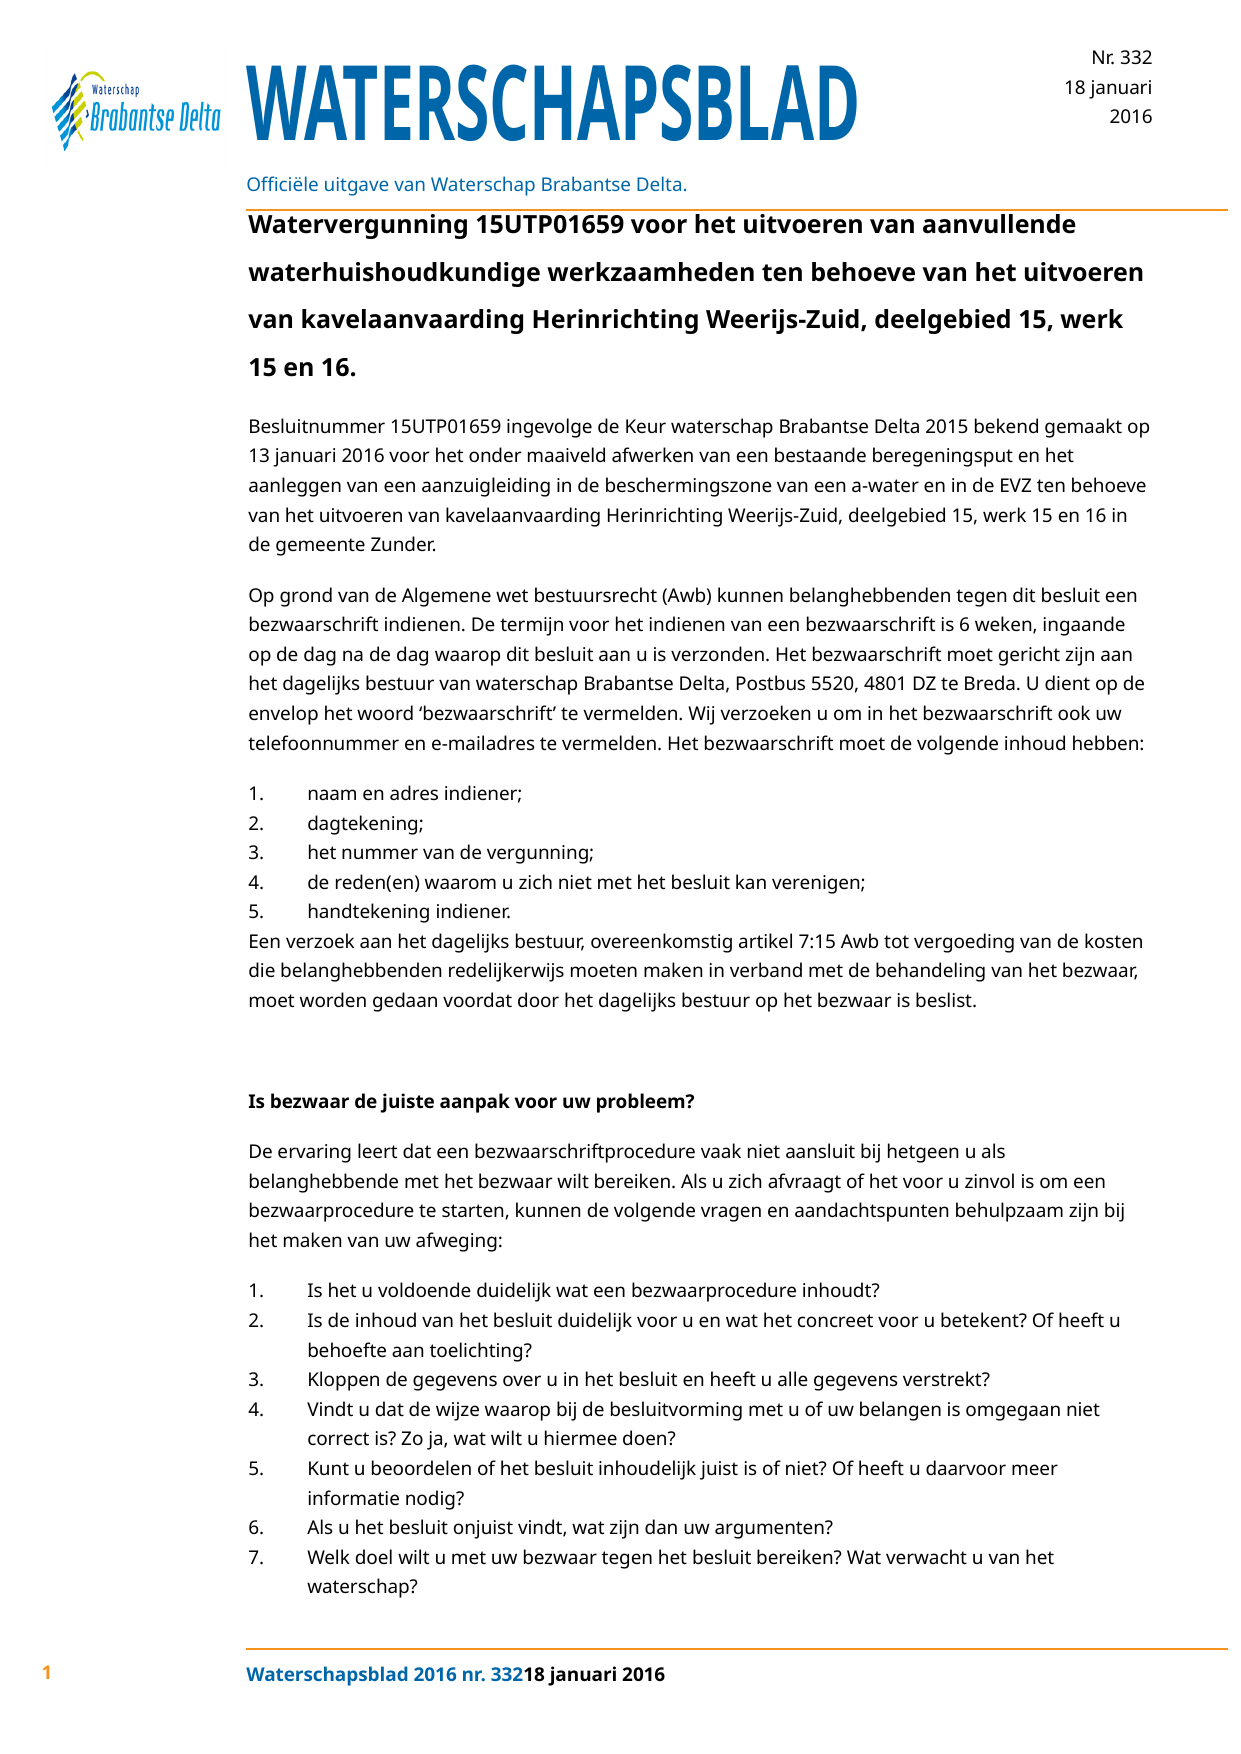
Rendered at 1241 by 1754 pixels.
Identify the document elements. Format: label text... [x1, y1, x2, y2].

list Vindt u dat de wijze waarop bij de besluitvorming met u of uw belangen is omgegaan niet correct is? Zo ja, wat wilt u hiermee doen? [248, 1396, 1152, 1451]
text Besluitnummer 15UTP01659 ingevolge de Keur waterschap Brabantse Delta 2015 bekend gemaakt op 13 januari 2016 voor het onder maaiveld afwerken van een bestaande beregeningsput en het aanleggen van een aanzuigleiding in de beschermingszone van een a-water en in de EVZ ten behoeve van het uitvoeren van kavelaanvaarding Herinrichting Weerijs-Zuid, deelgebied 15, werk 15 en 16 in de gemeente Zunder. [248, 413, 1152, 557]
list Welk doel wilt u met uw bezwaar tegen het besluit bereiken? Wat verwacht u van het waterschap? [248, 1544, 1152, 1599]
list Is de inhoud van het besluit duidelijk voor u en wat het concreet voor u betekent? Of heeft u behoefte aan toelichting? [248, 1307, 1152, 1363]
list Is het u voldoende duidelijk wat een bezwaarprocedure inhoudt? [248, 1278, 1152, 1303]
list Kloppen de gegevens over u in het besluit en heeft u alle gegevens verstrekt? [248, 1366, 1152, 1392]
text Een verzoek aan het dagelijks bestuur, overeenkomstig artikel 7:15 Awb tot vergoeding van de kosten die belanghebbenden redelijkerwijs moeten maken in verband met de behandeling van het bezwaar, moet worden gedaan voordat door het dagelijks bestuur op het bezwaar is beslist. [248, 928, 1152, 1013]
text Watervergunning 15UTP01659 voor het uitvoeren van aanvullende waterhuishoudkundige werkzaamheden ten behoeve van het uitvoeren van kavelaanvaarding Herinrichting Weerijs-Zuid, deelgebied 15, werk 15 en 16. [248, 211, 1152, 384]
list Als u het besluit onjuist vindt, wat zijn dan uw argumenten? [248, 1514, 1152, 1540]
list dagtekening; [248, 810, 1152, 836]
list de reden(en) waarom u zich niet met het besluit kan verenigen; [248, 869, 1152, 895]
list het nummer van de vergunning; [248, 839, 1152, 865]
picture [41, 47, 231, 172]
list handtekening indiener. [248, 898, 1152, 924]
text Op grond van de Algemene wet bestuursrecht (Awb) kunnen belanghebbenden tegen dit besluit een bezwaarschrift indienen. De termijn voor het indienen van een bezwaarschrift is 6 weken, ingaande op de dag na de dag waarop dit besluit aan u is verzonden. Het bezwaarschrift moet gericht zijn aan het dagelijks bestuur van waterschap Brabantse Delta, Postbus 5520, 4801 DZ te Breda. U dient op de envelop het woord ‘bezwaarschrift’ te vermelden. Wij verzoeken u om in het bezwaarschrift ook uw telefoonnummer en e‑mailadres te vermelden. Het bezwaarschrift moet de volgende inhoud hebben: [248, 582, 1152, 756]
text Is bezwaar de juiste aanpak voor uw probleem? [248, 1088, 1152, 1114]
text De ervaring leert dat een bezwaarschriftprocedure vaak niet aansluit bij hetgeen u als belanghebbende met het bezwaar wilt bereiken. Als u zich afvraagt of het voor u zinvol is om een bezwaarprocedure te starten, kunnen de volgende vragen en aandachtspunten behulpzaam zijn bij het maken van uw afweging: [248, 1138, 1152, 1253]
list naam en adres indiener; [248, 780, 1152, 806]
list Kunt u beoordelen of het besluit inhoudelijk juist is of niet? Of heeft u daarvoor meer informatie nodig? [248, 1455, 1152, 1511]
